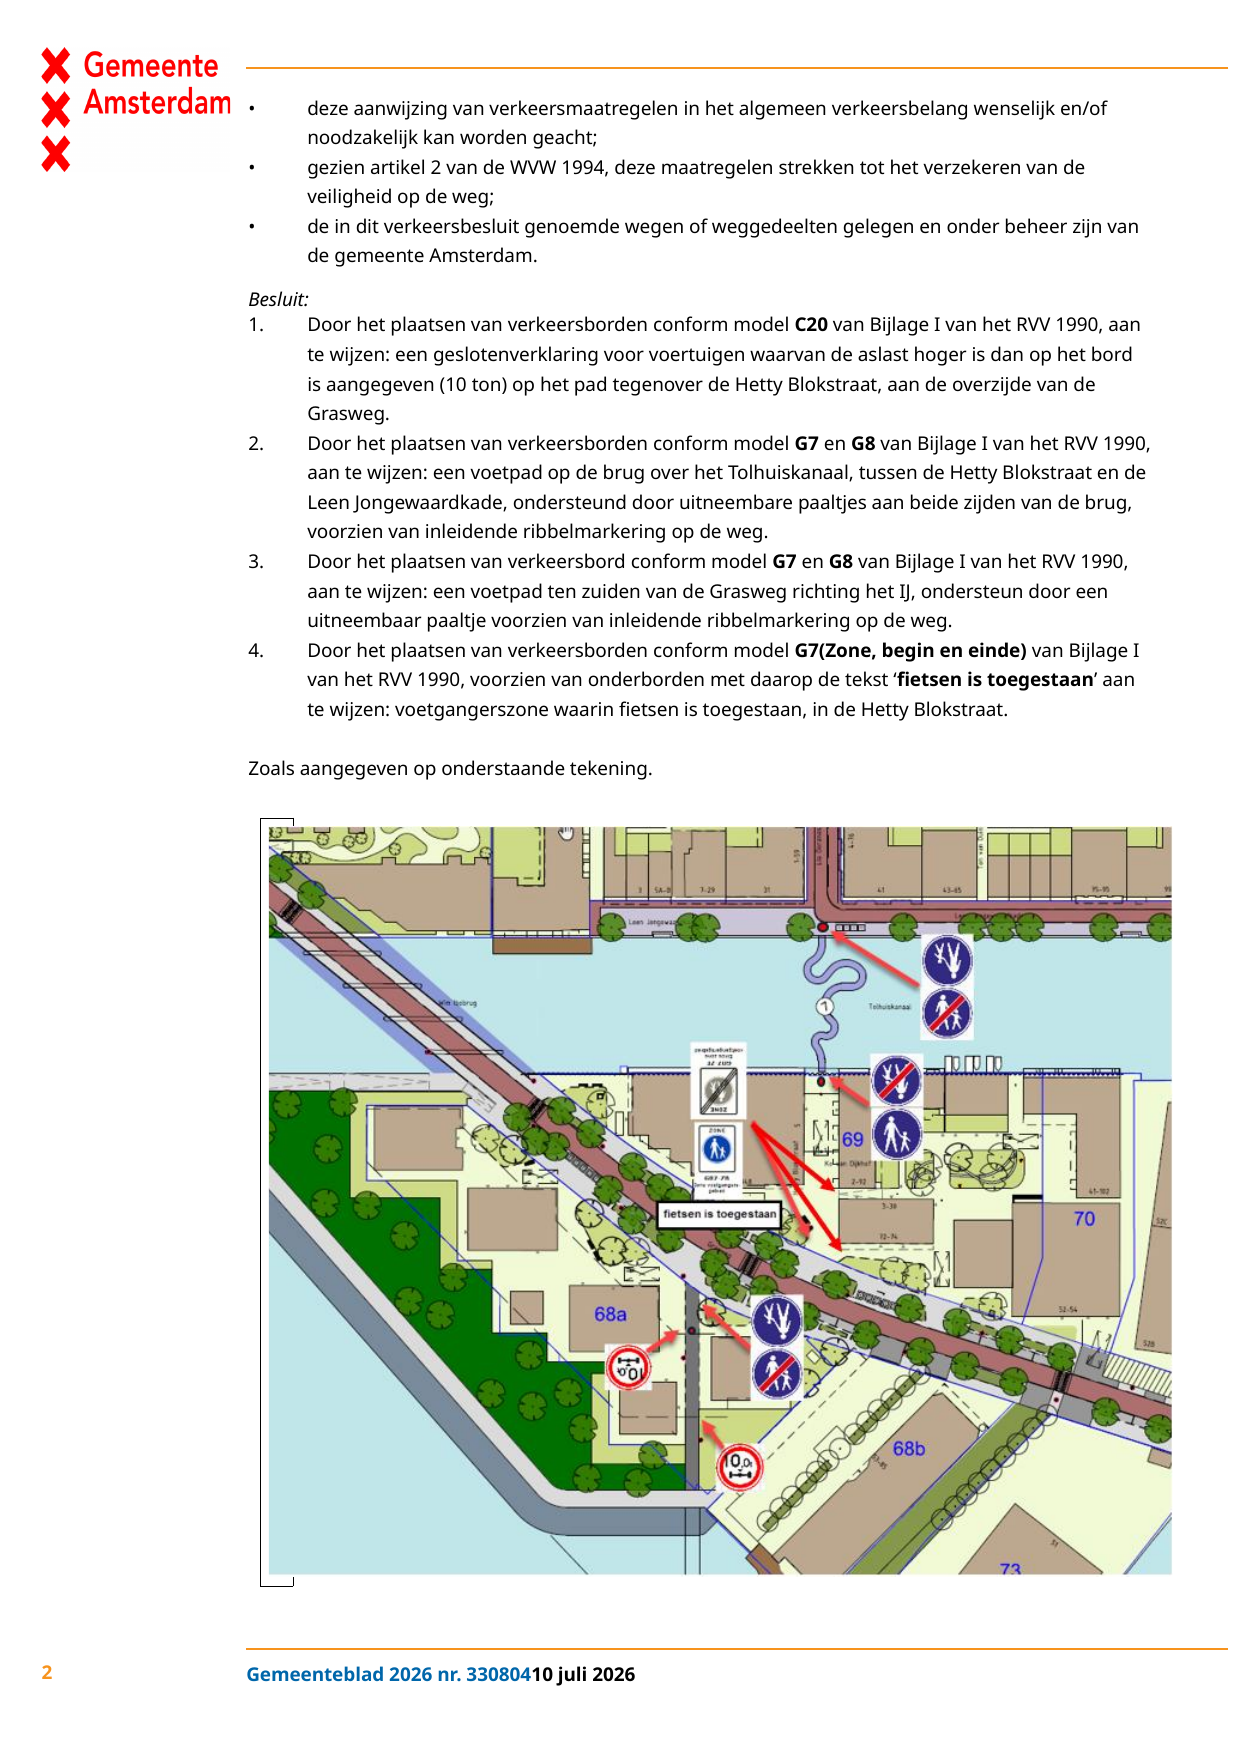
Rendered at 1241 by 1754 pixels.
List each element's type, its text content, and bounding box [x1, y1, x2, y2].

picture [268, 826, 1173, 1577]
list Door het plaatsen van verkeersborden conform model G7(Zone, begin en einde) van Bijlage I van het RVV 1990, voorzien van onderborden met daarop de tekst ‘fietsen is toegestaan’ aan te wijzen: voetgangerszone waarin fietsen is toegestaan, in de Hetty Blokstraat. [248, 637, 1152, 722]
list de in dit verkeersbesluit genoemde wegen of weggedeelten gelegen en onder beheer zijn van de gemeente Amsterdam. [248, 213, 1152, 268]
list gezien artikel 2 van de WVW 1994, deze maatregelen strekken tot het verzekeren van de veiligheid op de weg; [248, 154, 1152, 209]
list Door het plaatsen van verkeersborden conform model C20 van Bijlage I van het RVV 1990, aan te wijzen: een geslotenverklaring voor voertuigen waarvan de aslast hoger is dan op het bord is aangegeven (10 ton) op het pad tegenover de Hetty Blokstraat, aan de overzijde van de Grasweg. [248, 312, 1152, 426]
list Door het plaatsen van verkeersborden conform model G7 en G8 van Bijlage I van het RVV 1990, aan te wijzen: een voetpad op de brug over het Tolhuiskanaal, tussen de Hetty Blokstraat en de Leen Jongewaardkade, ondersteund door uitneembare paaltjes aan beide zijden van de brug, voorzien van inleidende ribbelmarkering op de weg. [248, 430, 1152, 544]
list deze aanwijzing van verkeersmaatregelen in het algemeen verkeersbelang wenselijk en/of noodzakelijk kan worden geacht; [248, 95, 1152, 150]
picture [41, 47, 231, 172]
text Zoals aangegeven op onderstaande tekening. [248, 755, 1152, 781]
list Door het plaatsen van verkeersbord conform model G7 en G8 van Bijlage I van het RVV 1990, aan te wijzen: een voetpad ten zuiden van de Grasweg richting het IJ, ondersteun door een uitneembaar paaltje voorzien van inleidende ribbelmarkering op de weg. [248, 548, 1152, 633]
text Besluit: [248, 286, 1152, 312]
